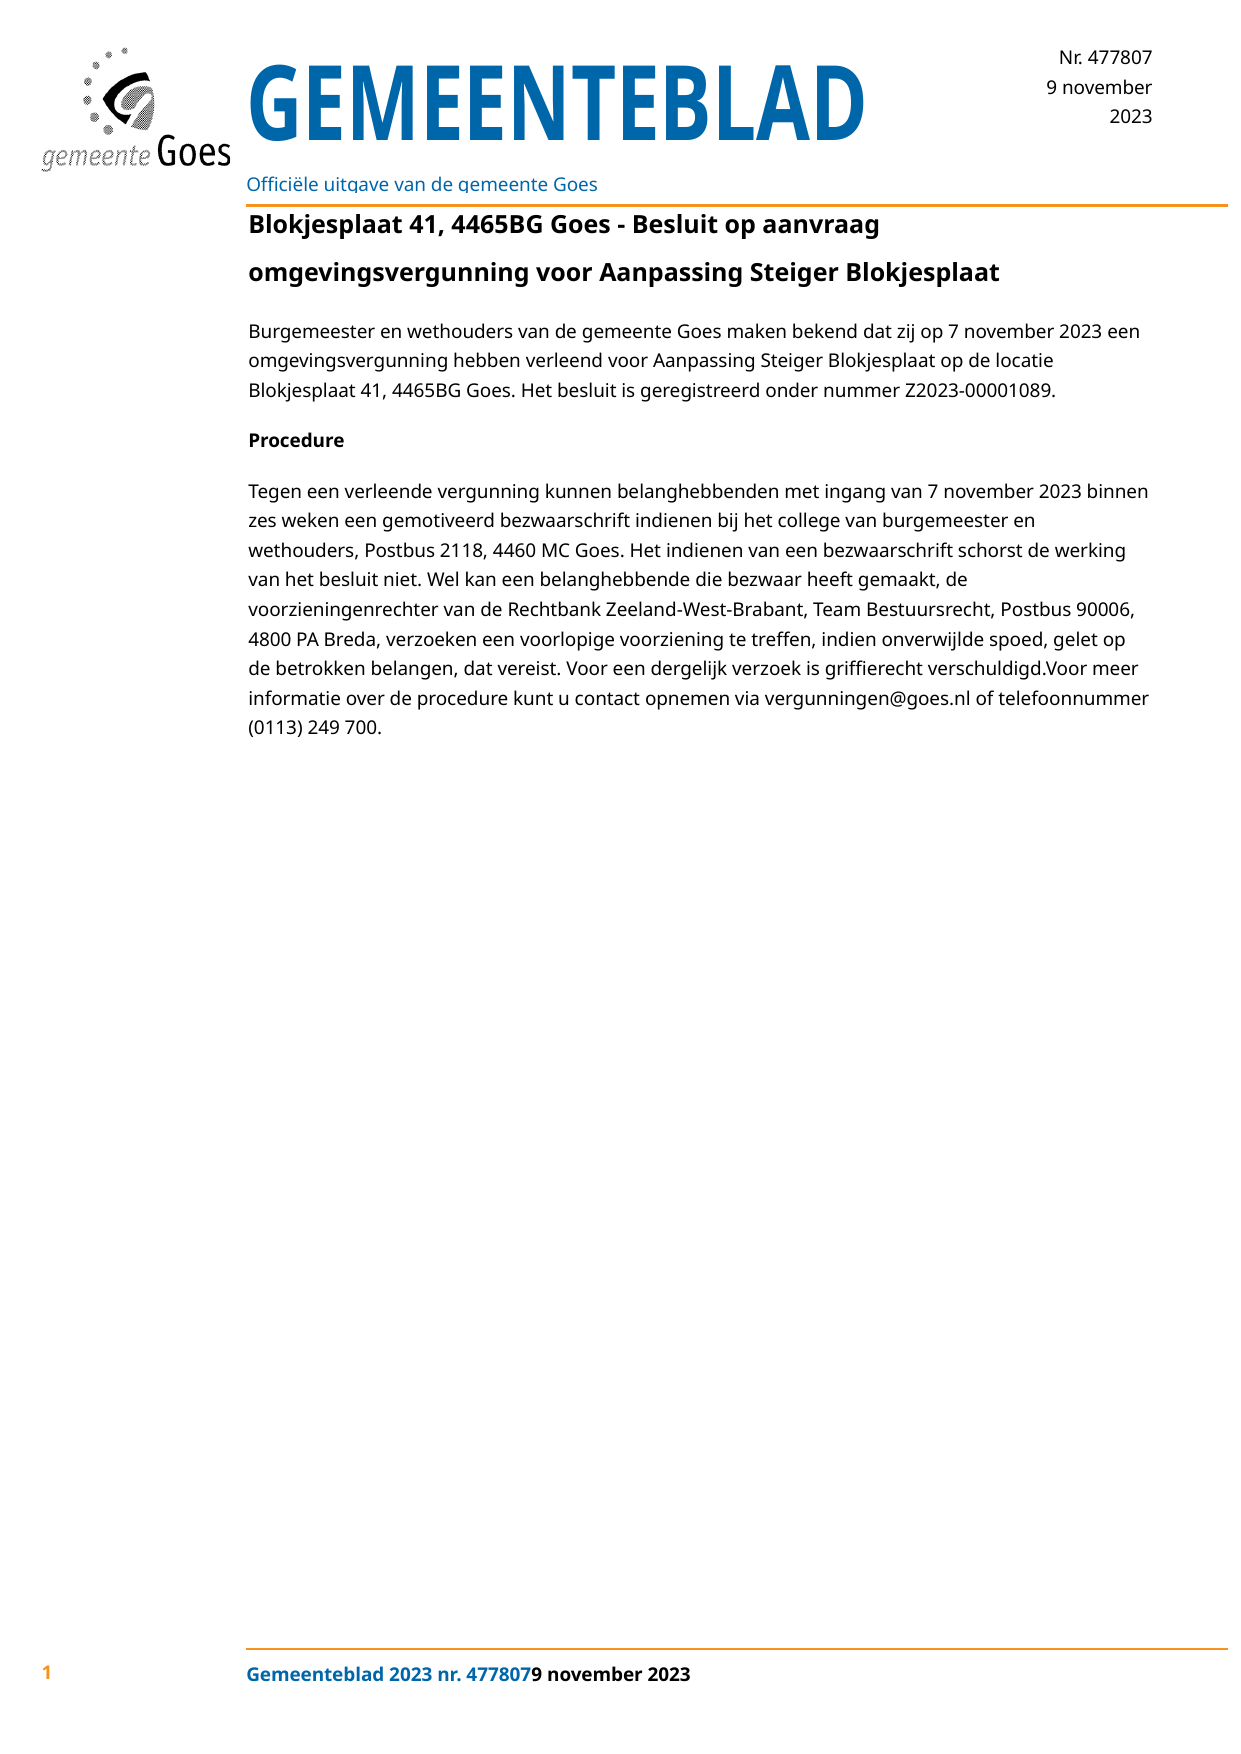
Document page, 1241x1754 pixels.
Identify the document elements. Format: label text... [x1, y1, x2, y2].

picture [41, 47, 231, 172]
text Procedure [248, 427, 1152, 453]
text Burgemeester en wethouders van de gemeente Goes maken bekend dat zij op 7 november 2023 een omgevingsvergunning hebben verleend voor Aanpassing Steiger Blokjesplaat op de locatie Blokjesplaat 41, 4465BG Goes. Het besluit is geregistreerd onder nummer Z2023-00001089. [248, 318, 1152, 403]
text Tegen een verleende vergunning kunnen belanghebbenden met ingang van 7 november 2023 binnen zes weken een gemotiveerd bezwaarschrift indienen bij het college van burgemeester en wethouders, Postbus 2118, 4460 MC Goes. Het indienen van een bezwaarschrift schorst de werking van het besluit niet. Wel kan een belanghebbende die bezwaar heeft gemaakt, de voorzieningenrechter van de Rechtbank Zeeland-West-Brabant, Team Bestuursrecht, Postbus 90006, 4800 PA Breda, verzoeken een voorlopige voorziening te treffen, indien onverwijlde spoed, gelet op de betrokken belangen, dat vereist. Voor een dergelijk verzoek is griffierecht verschuldigd.Voor meer informatie over de procedure kunt u contact opnemen via vergunningen@goes.nl of telefoonnummer (0113) 249 700. [248, 478, 1152, 740]
text Blokjesplaat 41, 4465BG Goes - Besluit op aanvraag omgevingsvergunning voor Aanpassing Steiger Blokjesplaat [248, 207, 1152, 288]
